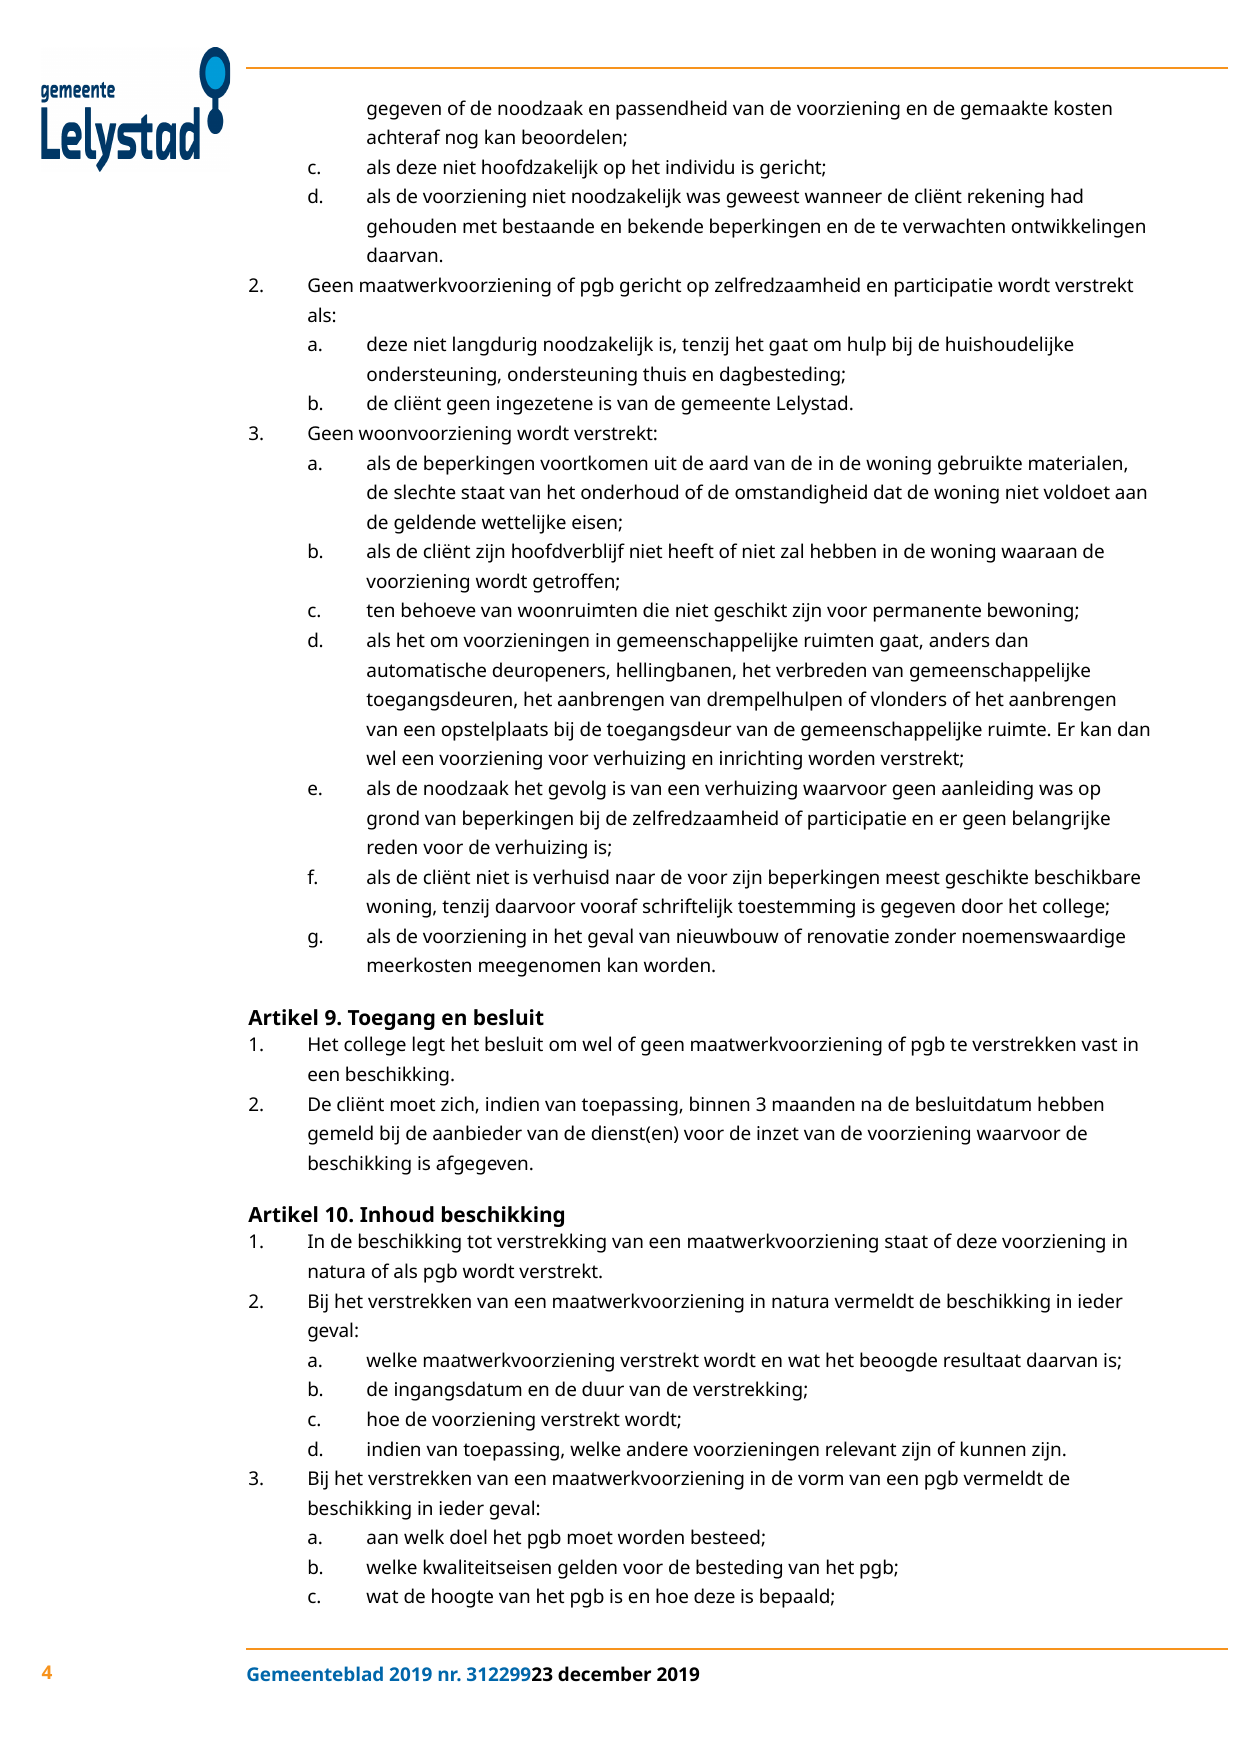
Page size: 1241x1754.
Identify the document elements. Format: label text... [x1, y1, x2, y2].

list deze niet langdurig noodzakelijk is, tenzij het gaat om hulp bij de huishoudelijke ondersteuning, ondersteuning thuis en dagbesteding; [307, 331, 1152, 387]
list welke maatwerkvoorziening verstrekt wordt en wat het beoogde resultaat daarvan is; [307, 1347, 1152, 1373]
list als het om voorzieningen in gemeenschappelijke ruimten gaat, anders dan automatische deuropeners, hellingbanen, het verbreden van gemeenschappelijke toegangsdeuren, het aanbrengen van drempelhulpen of vlonders of het aanbrengen van een opstelplaats bij de toegangsdeur van de gemeenschappelijke ruimte. Er kan dan wel een voorziening voor verhuizing en inrichting worden verstrekt; [307, 627, 1152, 771]
list als de voorziening in het geval van nieuwbouw of renovatie zonder noemenswaardige meerkosten meegenomen kan worden. [307, 923, 1152, 978]
list aan welk doel het pgb moet worden besteed; [307, 1524, 1152, 1550]
text Artikel 9. Toegang en besluit [248, 1003, 1152, 1032]
list Geen woonvoorziening wordt verstrekt: [248, 420, 1152, 446]
list Bij het verstrekken van een maatwerkvoorziening in natura vermeldt de beschikking in ieder geval: [248, 1288, 1152, 1343]
list ten behoeve van woonruimten die niet geschikt zijn voor permanente bewoning; [307, 598, 1152, 623]
list als de cliënt niet is verhuisd naar de voor zijn beperkingen meest geschikte beschikbare woning, tenzij daarvoor vooraf schriftelijk toestemming is gegeven door het college; [307, 864, 1152, 919]
list de cliënt geen ingezetene is van de gemeente Lelystad. [307, 391, 1152, 416]
list als de noodzaak het gevolg is van een verhuizing waarvoor geen aanleiding was op grond van beperkingen bij de zelfredzaamheid of participatie en er geen belangrijke reden voor de verhuizing is; [307, 775, 1152, 860]
list Geen maatwerkvoorziening of pgb gericht op zelfredzaamheid en participatie wordt verstrekt als: [248, 272, 1152, 328]
list als de voorziening niet noodzakelijk was geweest wanneer de cliënt rekening had gehouden met bestaande en bekende beperkingen en de te verwachten ontwikkelingen daarvan. [307, 183, 1152, 268]
list gegeven of de noodzaak en passendheid van de voorziening en de gemaakte kosten achteraf nog kan beoordelen; [307, 95, 1152, 150]
picture [41, 47, 231, 172]
text Artikel 10. Inhoud beschikking [248, 1200, 1152, 1229]
list De cliënt moet zich, indien van toepassing, binnen 3 maanden na de besluitdatum hebben gemeld bij de aanbieder van de dienst(en) voor de inzet van de voorziening waarvoor de beschikking is afgegeven. [248, 1091, 1152, 1176]
list als de cliënt zijn hoofdverblijf niet heeft of niet zal hebben in de woning waaraan de voorziening wordt getroffen; [307, 538, 1152, 594]
list welke kwaliteitseisen gelden voor de besteding van het pgb; [307, 1554, 1152, 1580]
list Bij het verstrekken van een maatwerkvoorziening in de vorm van een pgb vermeldt de beschikking in ieder geval: [248, 1465, 1152, 1521]
list indien van toepassing, welke andere voorzieningen relevant zijn of kunnen zijn. [307, 1436, 1152, 1462]
list wat de hoogte van het pgb is en hoe deze is bepaald; [307, 1584, 1152, 1609]
list hoe de voorziening verstrekt wordt; [307, 1406, 1152, 1432]
list als de beperkingen voortkomen uit de aard van de in de woning gebruikte materialen, de slechte staat van het onderhoud of de omstandigheid dat de woning niet voldoet aan de geldende wettelijke eisen; [307, 450, 1152, 535]
list de ingangsdatum en de duur van de verstrekking; [307, 1377, 1152, 1402]
list In de beschikking tot verstrekking van een maatwerkvoorziening staat of deze voorziening in natura of als pgb wordt verstrekt. [248, 1229, 1152, 1284]
list Het college legt het besluit om wel of geen maatwerkvoorziening of pgb te verstrekken vast in een beschikking. [248, 1032, 1152, 1087]
list als deze niet hoofdzakelijk op het individu is gericht; [307, 154, 1152, 180]
